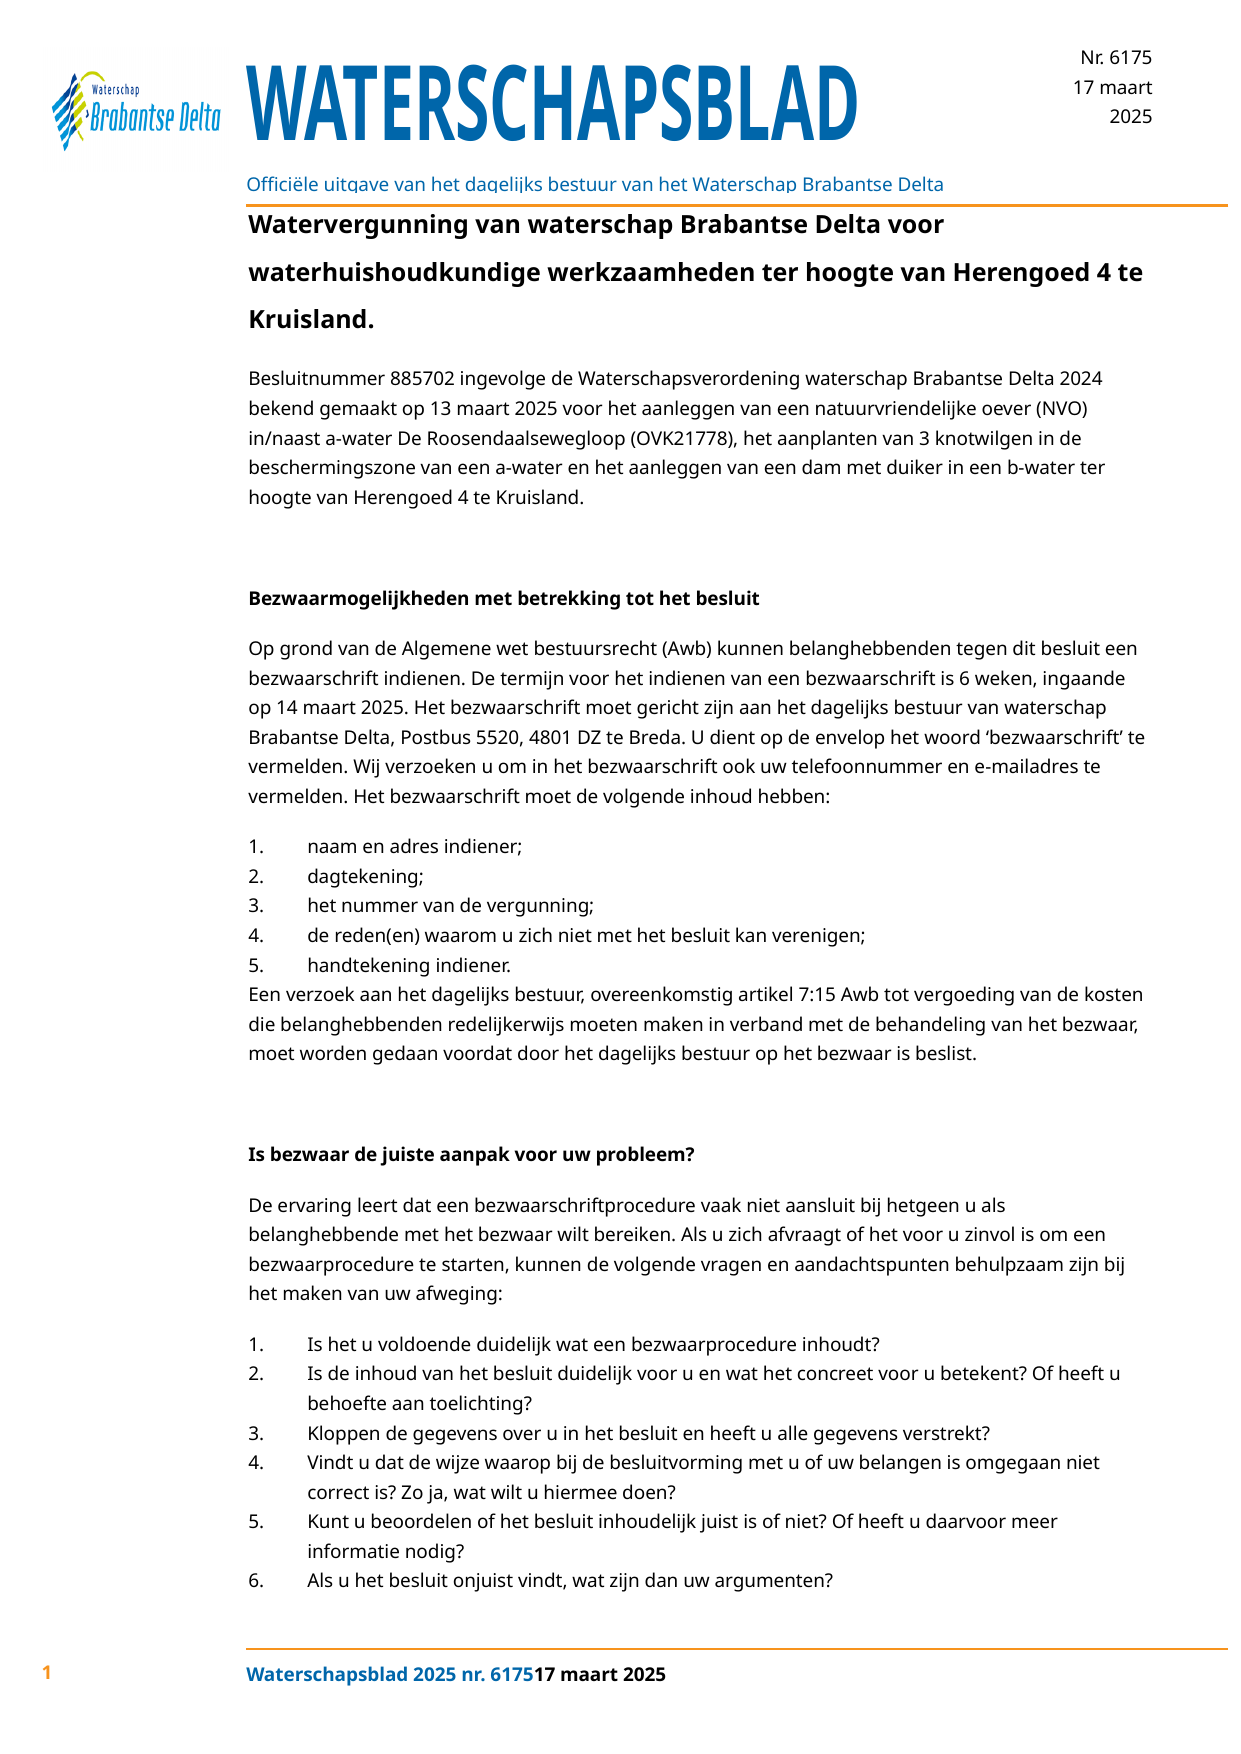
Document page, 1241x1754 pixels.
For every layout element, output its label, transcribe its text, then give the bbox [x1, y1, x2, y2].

text Op grond van de Algemene wet bestuursrecht (Awb) kunnen belanghebbenden tegen dit besluit een bezwaarschrift indienen. De termijn voor het indienen van een bezwaarschrift is 6 weken, ingaande op 14 maart 2025. Het bezwaarschrift moet gericht zijn aan het dagelijks bestuur van waterschap Brabantse Delta, Postbus 5520, 4801 DZ te Breda. U dient op de envelop het woord ‘bezwaarschrift’ te vermelden. Wij verzoeken u om in het bezwaarschrift ook uw telefoonnummer en e‑mailadres te vermelden. Het bezwaarschrift moet de volgende inhoud hebben: [248, 635, 1152, 809]
list Is het u voldoende duidelijk wat een bezwaarprocedure inhoudt? [248, 1331, 1152, 1357]
text De ervaring leert dat een bezwaarschriftprocedure vaak niet aansluit bij hetgeen u als belanghebbende met het bezwaar wilt bereiken. Als u zich afvraagt of het voor u zinvol is om een bezwaarprocedure te starten, kunnen de volgende vragen en aandachtspunten behulpzaam zijn bij het maken van uw afweging: [248, 1192, 1152, 1306]
text Een verzoek aan het dagelijks bestuur, overeenkomstig artikel 7:15 Awb tot vergoeding van de kosten die belanghebbenden redelijkerwijs moeten maken in verband met de behandeling van het bezwaar, moet worden gedaan voordat door het dagelijks bestuur op het bezwaar is beslist. [248, 981, 1152, 1066]
list Kunt u beoordelen of het besluit inhoudelijk juist is of niet? Of heeft u daarvoor meer informatie nodig? [248, 1508, 1152, 1564]
list dagtekening; [248, 863, 1152, 889]
list Is de inhoud van het besluit duidelijk voor u en wat het concreet voor u betekent? Of heeft u behoefte aan toelichting? [248, 1361, 1152, 1416]
text Bezwaarmogelijkheden met betrekking tot het besluit [248, 585, 1152, 610]
list de reden(en) waarom u zich niet met het besluit kan verenigen; [248, 922, 1152, 948]
list naam en adres indiener; [248, 833, 1152, 859]
list het nummer van de vergunning; [248, 893, 1152, 918]
text Watervergunning van waterschap Brabantse Delta voor waterhuishoudkundige werkzaamheden ter hoogte van Herengoed 4 te Kruisland. [248, 207, 1152, 336]
list Kloppen de gegevens over u in het besluit en heeft u alle gegevens verstrekt? [248, 1420, 1152, 1445]
text Is bezwaar de juiste aanpak voor uw probleem? [248, 1141, 1152, 1167]
list Vindt u dat de wijze waarop bij de besluitvorming met u of uw belangen is omgegaan niet correct is? Zo ja, wat wilt u hiermee doen? [248, 1449, 1152, 1504]
text Besluitnummer 885702 ingevolge de Waterschapsverordening waterschap Brabantse Delta 2024 bekend gemaakt op 13 maart 2025 voor het aanleggen van een natuurvriendelijke oever (NVO) in/naast a-water De Roosendaalsewegloop (OVK21778), het aanplanten van 3 knotwilgen in de beschermingszone van een a-water en het aanleggen van een dam met duiker in een b-water ter hoogte van Herengoed 4 te Kruisland. [248, 366, 1152, 509]
list Als u het besluit onjuist vindt, wat zijn dan uw argumenten? [248, 1568, 1152, 1593]
picture [41, 47, 231, 172]
list handtekening indiener. [248, 952, 1152, 977]
